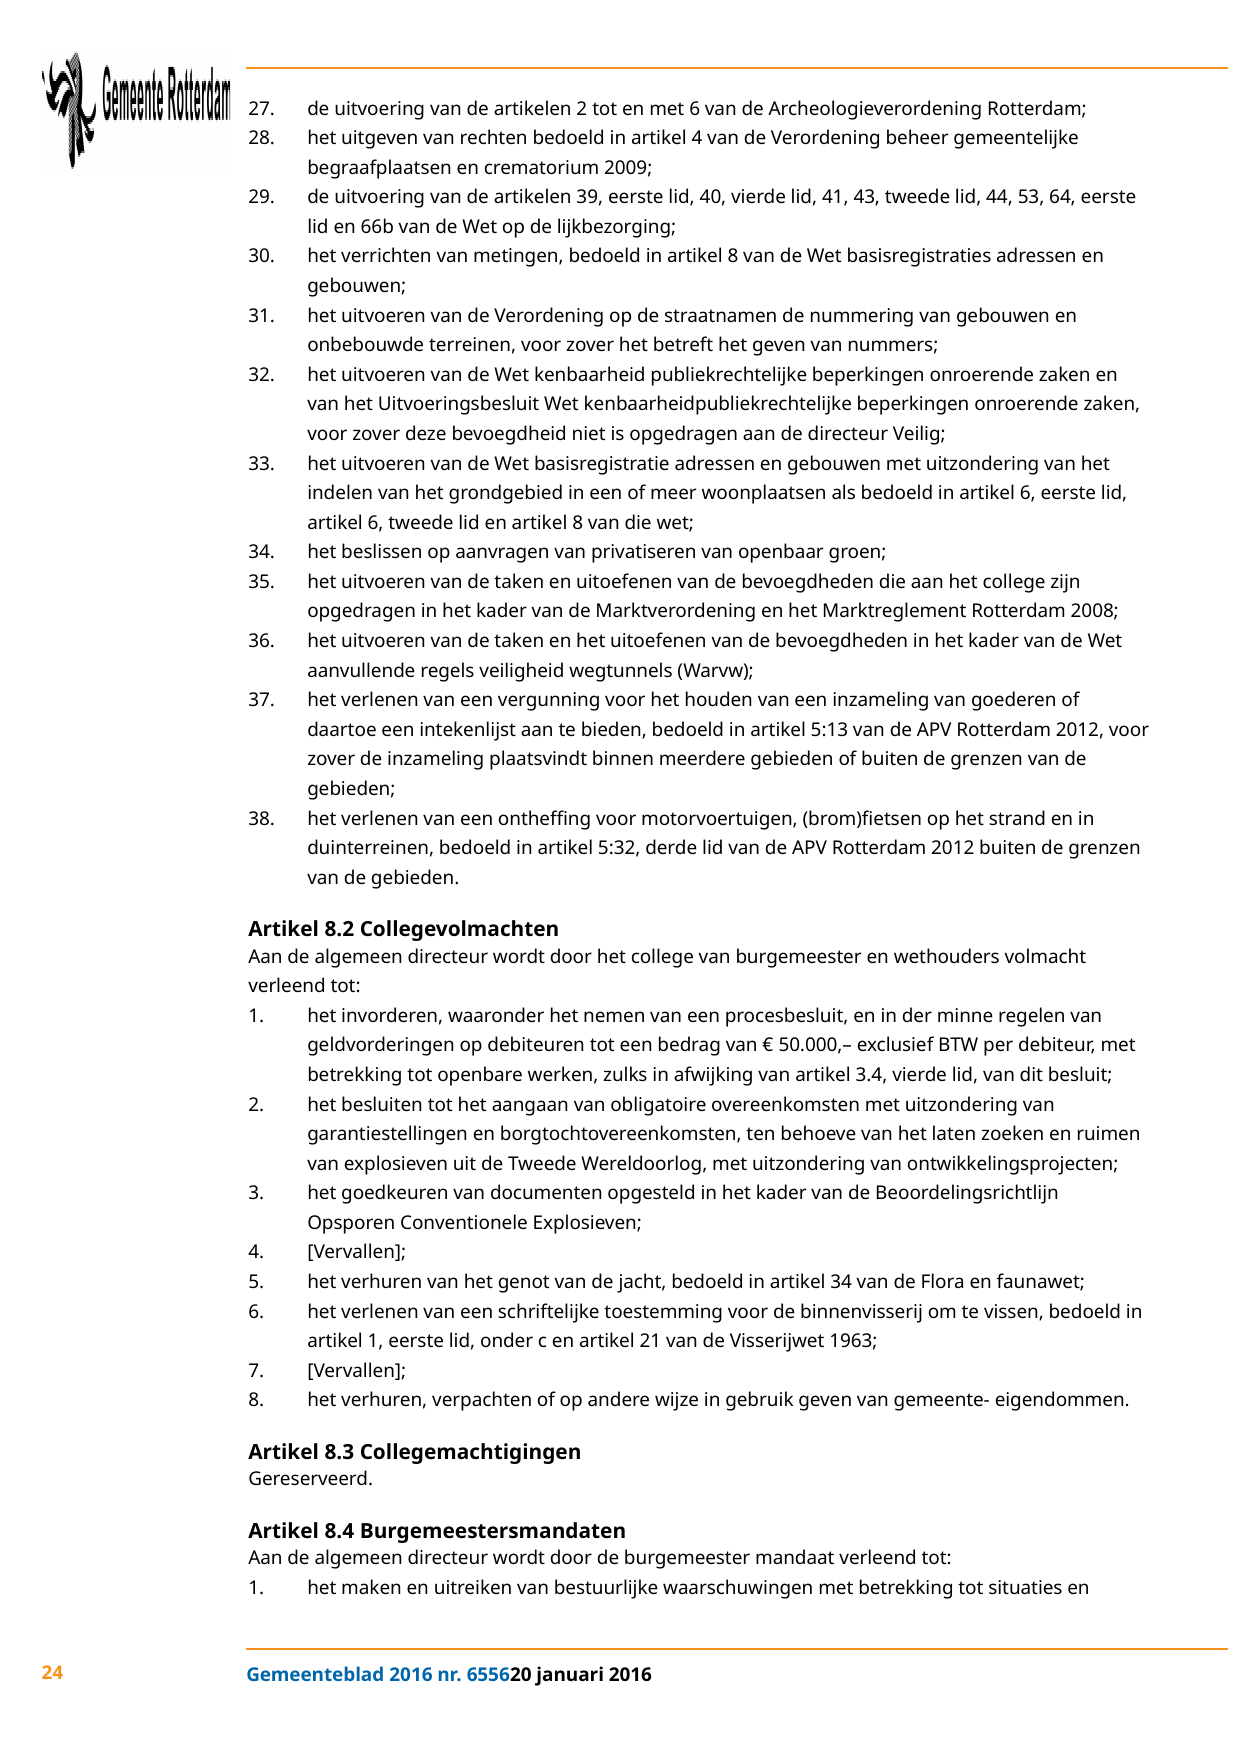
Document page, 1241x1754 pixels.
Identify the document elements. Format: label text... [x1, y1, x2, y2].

list het invorderen, waaronder het nemen van een procesbesluit, en in der minne regelen van geldvorderingen op debiteuren tot een bedrag van € 50.000,– exclusief BTW per debiteur, met betrekking tot openbare werken, zulks in afwijking van artikel 3.4, vierde lid, van dit besluit; [248, 1002, 1152, 1087]
list het uitvoeren van de Verordening op de straatnamen de nummering van gebouwen en onbebouwde terreinen, voor zover het betreft het geven van nummers; [248, 302, 1152, 357]
list het uitvoeren van de taken en het uitoefenen van de bevoegdheden in het kader van de Wet aanvullende regels veiligheid wegtunnels (Warvw); [248, 627, 1152, 683]
text Aan de algemeen directeur wordt door het college van burgemeester en wethouders volmacht verleend tot: [248, 943, 1152, 998]
list het verlenen van een schriftelijke toestemming voor de binnenvisserij om te vissen, bedoeld in artikel 1, eerste lid, onder c en artikel 21 van de Visserijwet 1963; [248, 1298, 1152, 1353]
list het maken en uitreiken van bestuurlijke waarschuwingen met betrekking tot situaties en [248, 1574, 1152, 1599]
list het uitvoeren van de taken en uitoefenen van de bevoegdheden die aan het college zijn opgedragen in het kader van de Marktverordening en het Marktreglement Rotterdam 2008; [248, 568, 1152, 623]
list het goedkeuren van documenten opgesteld in het kader van de Beoordelingsrichtlijn Opsporen Conventionele Explosieven; [248, 1179, 1152, 1235]
list het uitvoeren van de Wet kenbaarheid publiekrechtelijke beperkingen onroerende zaken en van het Uitvoeringsbesluit Wet kenbaarheidpubliekrechtelijke beperkingen onroerende zaken, voor zover deze bevoegdheid niet is opgedragen aan de directeur Veilig; [248, 361, 1152, 446]
list het uitgeven van rechten bedoeld in artikel 4 van de Verordening beheer gemeentelijke begraafplaatsen en crematorium 2009; [248, 124, 1152, 180]
list [Vervallen]; [248, 1357, 1152, 1383]
text Gereserveerd. [248, 1465, 1152, 1491]
list het verlenen van een ontheffing voor motorvoertuigen, (brom)fietsen op het strand en in duinterreinen, bedoeld in artikel 5:32, derde lid van de APV Rotterdam 2012 buiten de grenzen van de gebieden. [248, 805, 1152, 890]
list het besluiten tot het aangaan van obligatoire overeenkomsten met uitzondering van garantiestellingen en borgtochtovereenkomsten, ten behoeve van het laten zoeken en ruimen van explosieven uit de Tweede Wereldoorlog, met uitzondering van ontwikkelingsprojecten; [248, 1091, 1152, 1176]
text Artikel 8.4 Burgemeestersmandaten [248, 1516, 1152, 1544]
list het beslissen op aanvragen van privatiseren van openbaar groen; [248, 538, 1152, 564]
list de uitvoering van de artikelen 39, eerste lid, 40, vierde lid, 41, 43, tweede lid, 44, 53, 64, eerste lid en 66b van de Wet op de lijkbezorging; [248, 183, 1152, 239]
list [Vervallen]; [248, 1239, 1152, 1264]
list het verhuren, verpachten of op andere wijze in gebruik geven van gemeente- eigendommen. [248, 1387, 1152, 1412]
list het uitvoeren van de Wet basisregistratie adressen en gebouwen met uitzondering van het indelen van het grondgebied in een of meer woonplaatsen als bedoeld in artikel 6, eerste lid, artikel 6, tweede lid en artikel 8 van die wet; [248, 450, 1152, 535]
text Aan de algemeen directeur wordt door de burgemeester mandaat verleend tot: [248, 1544, 1152, 1570]
picture [41, 47, 231, 172]
list het verlenen van een vergunning voor het houden van een inzameling van goederen of daartoe een intekenlijst aan te bieden, bedoeld in artikel 5:13 van de APV Rotterdam 2012, voor zover de inzameling plaatsvindt binnen meerdere gebieden of buiten de grenzen van de gebieden; [248, 686, 1152, 801]
list het verhuren van het genot van de jacht, bedoeld in artikel 34 van de Flora en faunawet; [248, 1268, 1152, 1294]
text Artikel 8.3 Collegemachtigingen [248, 1437, 1152, 1465]
list de uitvoering van de artikelen 2 tot en met 6 van de Archeologieverordening Rotterdam; [248, 95, 1152, 121]
list het verrichten van metingen, bedoeld in artikel 8 van de Wet basisregistraties adressen en gebouwen; [248, 243, 1152, 298]
text Artikel 8.2 Collegevolmachten [248, 914, 1152, 943]
